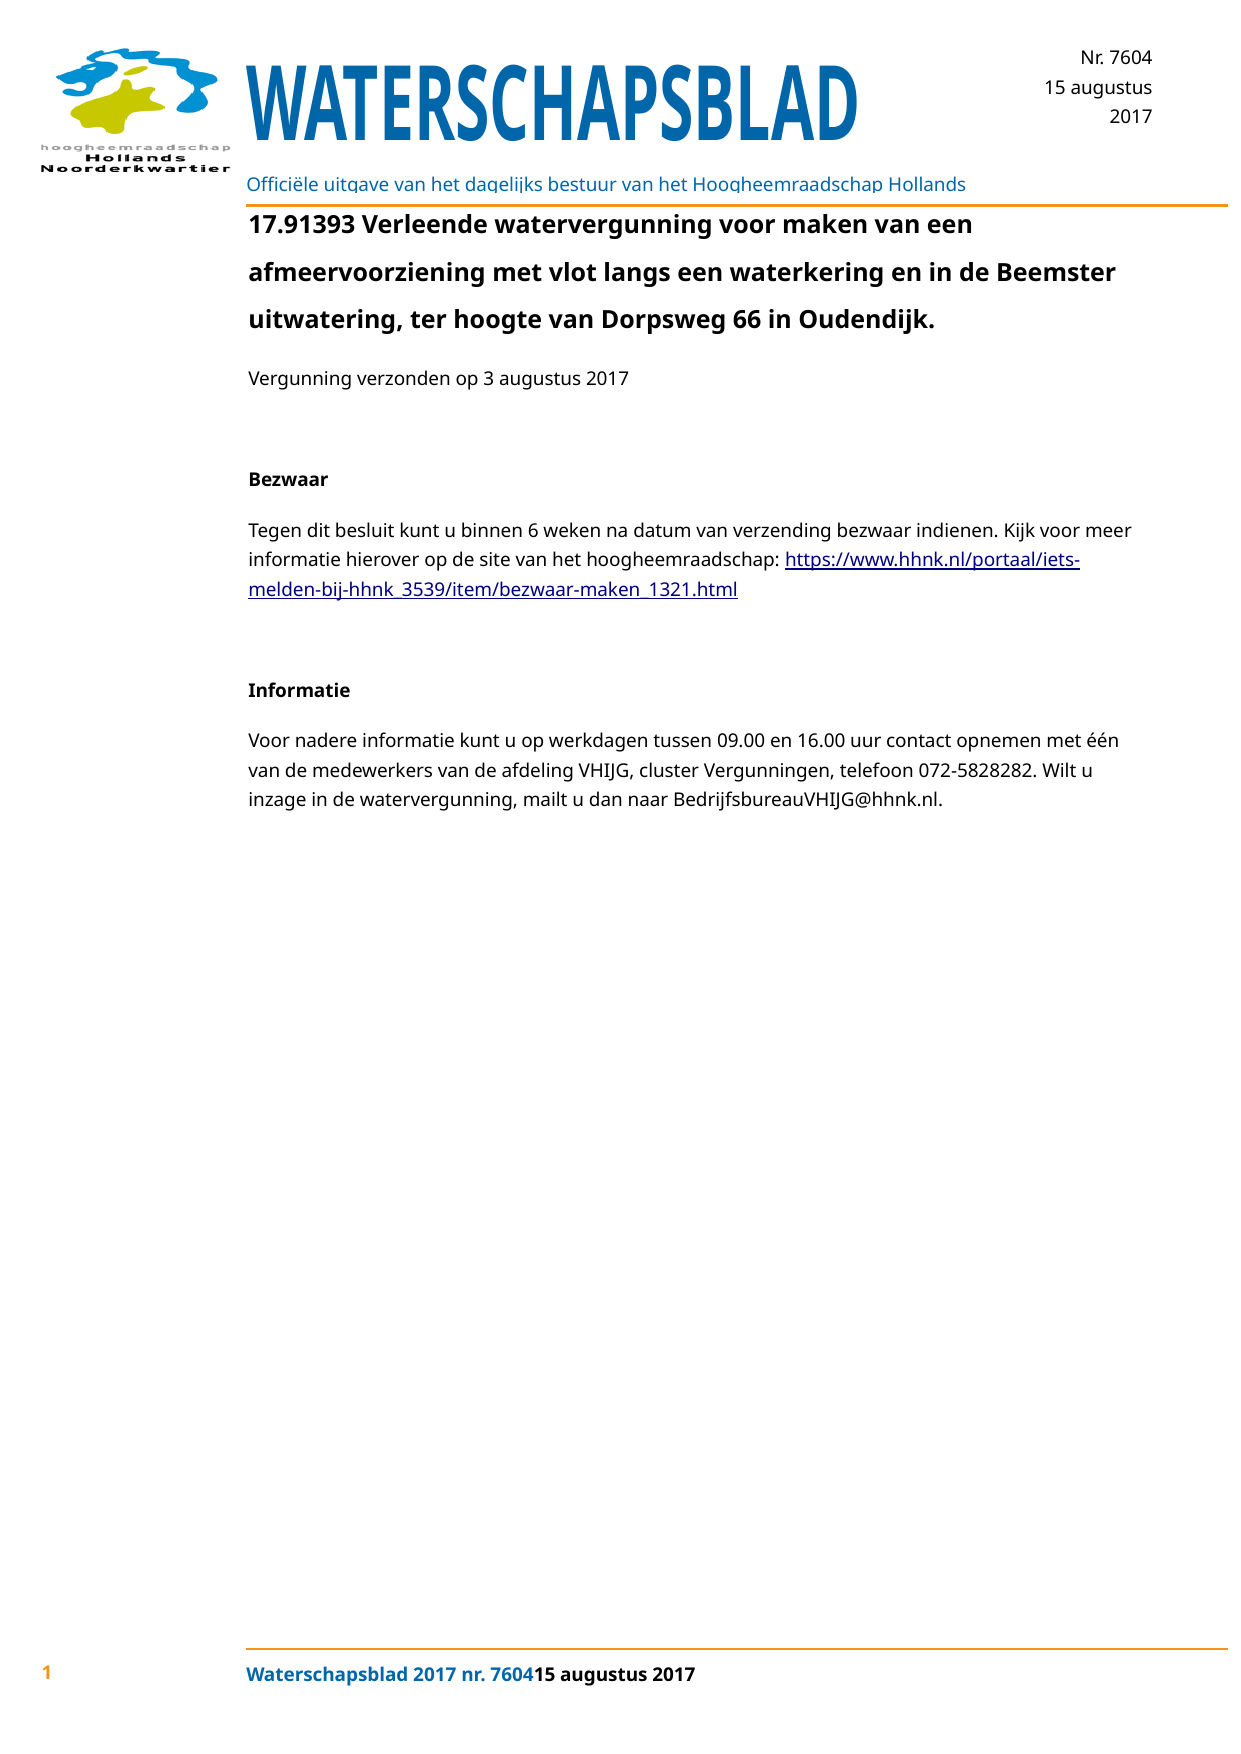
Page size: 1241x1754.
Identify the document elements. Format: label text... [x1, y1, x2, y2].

text Voor nadere informatie kunt u op werkdagen tussen 09.00 en 16.00 uur contact opnemen met één van de medewerkers van de afdeling VHIJG, cluster Vergunningen, telefoon 072-5828282. Wilt u inzage in de watervergunning, mailt u dan naar BedrijfsbureauVHIJG@hhnk.nl. [248, 727, 1152, 812]
text Informatie [248, 677, 1152, 702]
text Vergunning verzonden op 3 augustus 2017 [248, 366, 1152, 391]
text Bezwaar [248, 466, 1152, 492]
picture [41, 47, 231, 172]
text Tegen dit besluit kunt u binnen 6 weken na datum van verzending bezwaar indienen. Kijk voor meer informatie hierover op de site van het hoogheemraadschap: https://www.hhnk.nl/portaal/iets-melden-bij-hhnk_3539/item/bezwaar-maken_1321.html [248, 517, 1152, 602]
text 17.91393 Verleende watervergunning voor maken van een afmeervoorziening met vlot langs een waterkering en in de Beemster uitwatering, ter hoogte van Dorpsweg 66 in Oudendijk. [248, 207, 1152, 336]
